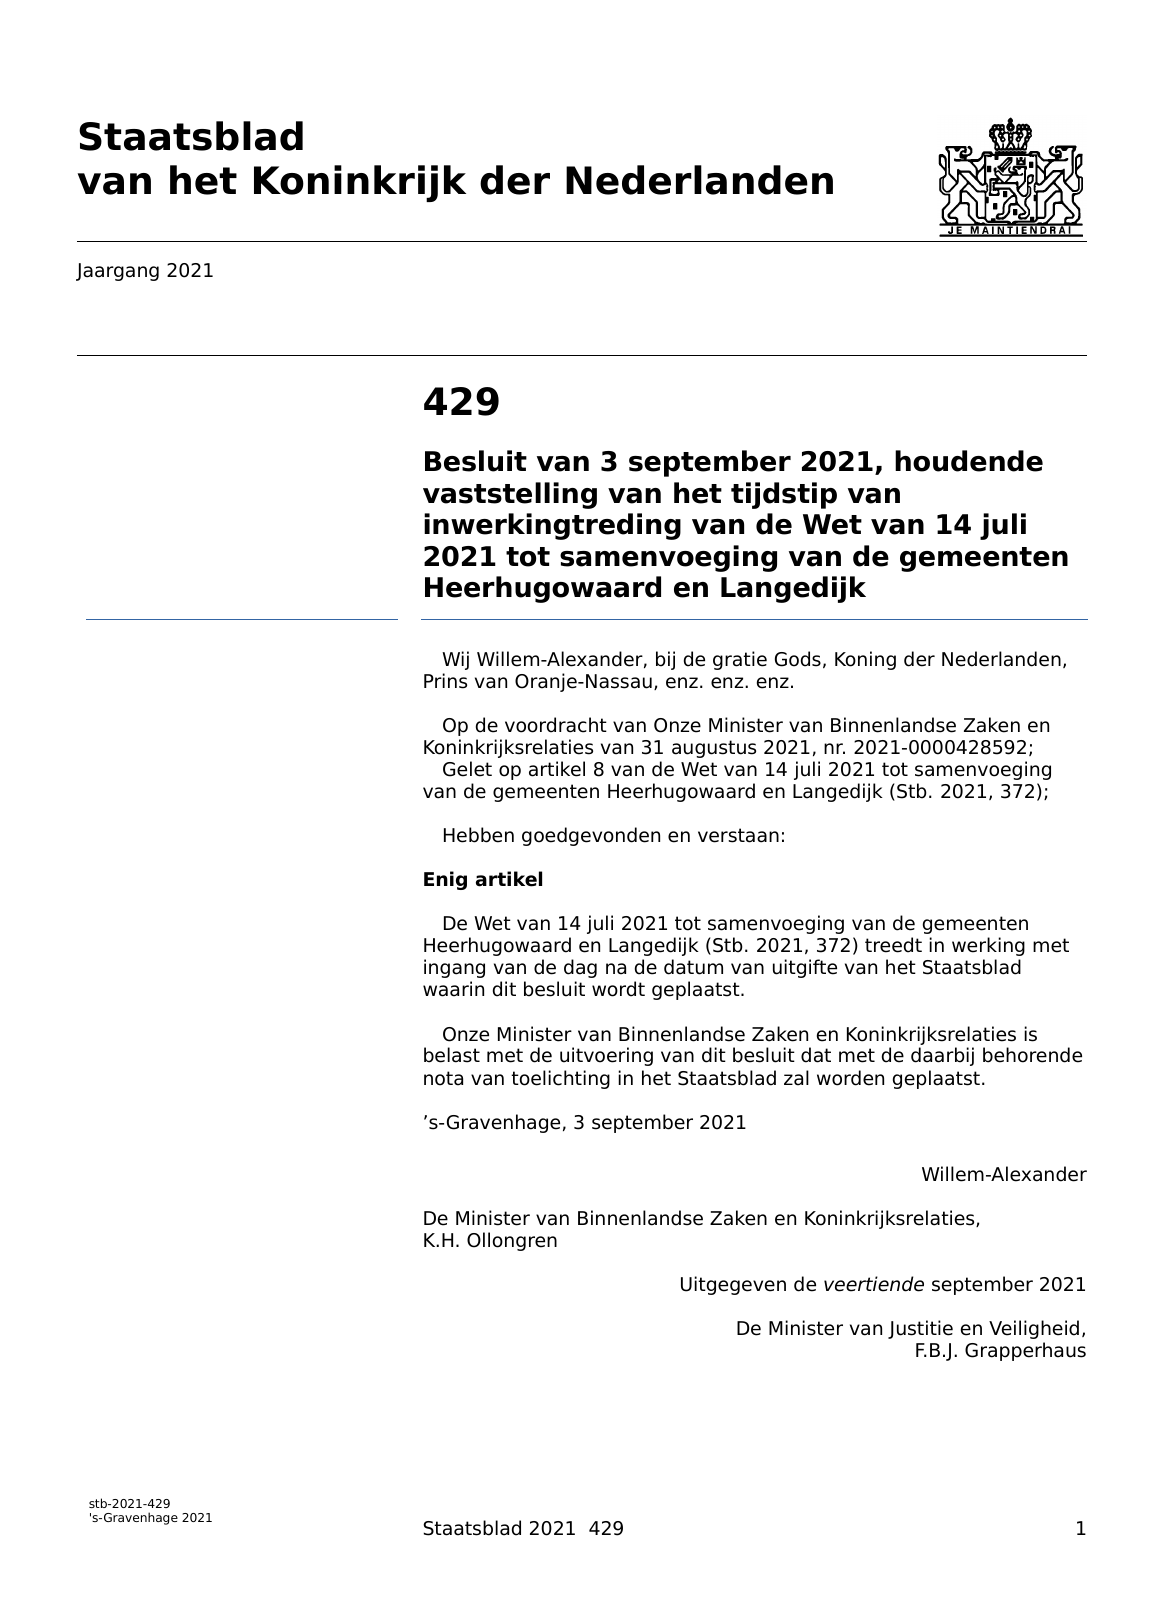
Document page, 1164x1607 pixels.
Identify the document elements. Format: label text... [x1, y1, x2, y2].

subtitle Enig artikel [422, 869, 1087, 891]
text Uitgegeven de veertiende september 2021 [422, 1274, 1087, 1296]
text Gelet op artikel 8 van de Wet van 14 juli 2021 tot samenvoeging van de gemeenten Heerhugowaard en Langedijk (Stb. 2021, 372); [422, 759, 1087, 803]
picture [936, 115, 1087, 240]
table_header [886, 100, 1087, 241]
text ’s-Gravenhage, 3 september 2021 [422, 1112, 1087, 1133]
text Onze Minister van Binnenlandse Zaken en Koninkrijksrelaties is belast met de uitvoering van dit besluit dat met de daarbij behorende nota van toelichting in het Staatsblad zal worden geplaatst. [422, 1023, 1087, 1089]
subtitle 429 [422, 381, 1087, 424]
text De Wet van 14 juli 2021 tot samenvoeging van de gemeenten Heerhugowaard en Langedijk (Stb. 2021, 372) treedt in werking met ingang van de dag na de datum van uitgifte van het Staatsblad waarin dit besluit wordt geplaatst. [422, 913, 1087, 1001]
table_header Staatsblad van het Koninkrijk der Nederlanden [77, 100, 886, 241]
text stb-2021-429 [88, 1497, 323, 1511]
text Hebben goedgevonden en verstaan: [422, 825, 1087, 847]
table_cell Jaargang 2021 [77, 242, 1087, 355]
text Op de voordracht van Onze Minister van Binnenlandse Zaken en Koninkrijksrelaties van 31 augustus 2021, nr. 2021-0000428592; [422, 715, 1087, 759]
text Wij Willem-Alexander, bij de gratie Gods, Koning der Nederlanden, Prins van Oranje-Nassau, enz. enz. enz. [422, 649, 1087, 693]
text De Minister van Binnenlandse Zaken en Koninkrijksrelaties, K.H. Ollongren [422, 1208, 1087, 1252]
text Besluit van 3 september 2021, houdende vaststelling van het tijdstip van inwerkingtreding van de Wet van 14 juli 2021 tot samenvoeging van de gemeenten Heerhugowaard en Langedijk [422, 447, 1087, 604]
text De Minister van Justitie en Veiligheid, F.B.J. Grapperhaus [422, 1318, 1087, 1362]
text Willem-Alexander [422, 1163, 1087, 1186]
text 's-Gravenhage 2021 [88, 1511, 323, 1525]
